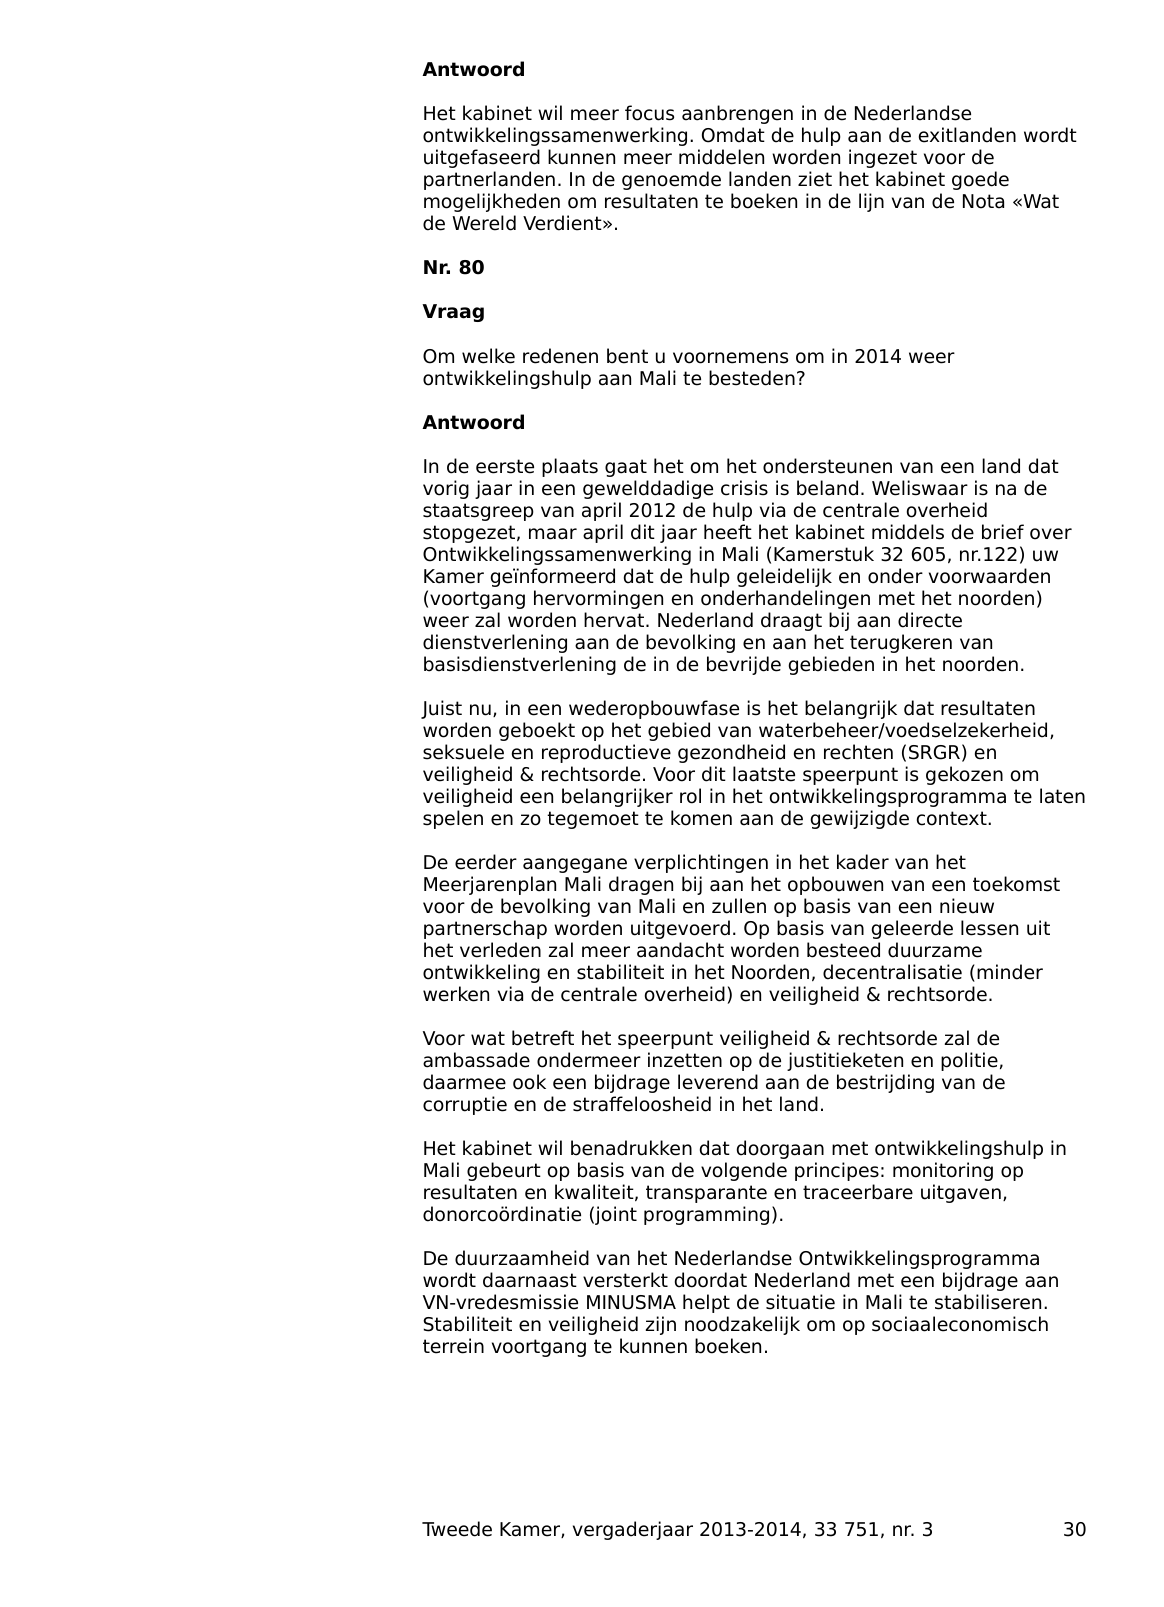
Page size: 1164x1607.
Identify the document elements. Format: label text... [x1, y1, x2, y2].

subtitle Nr. 80 [422, 257, 1087, 279]
subtitle Vraag [422, 301, 1087, 323]
text De duurzaamheid van het Nederlandse Ontwikkelingsprogramma wordt daarnaast versterkt doordat Nederland met een bijdrage aan VN-vredesmissie MINUSMA helpt de situatie in Mali te stabiliseren. Stabiliteit en veiligheid zijn noodzakelijk om op sociaaleconomisch terrein voortgang te kunnen boeken. [422, 1248, 1087, 1358]
text Om welke redenen bent u voornemens om in 2014 weer ontwikkelingshulp aan Mali te besteden? [422, 346, 1087, 389]
text Juist nu, in een wederopbouwfase is het belangrijk dat resultaten worden geboekt op het gebied van waterbeheer/voedselzekerheid, seksuele en reproductieve gezondheid en rechten (SRGR) en veiligheid & rechtsorde. Voor dit laatste speerpunt is gekozen om veiligheid een belangrijker rol in het ontwikkelingsprogramma te laten spelen en zo tegemoet te komen aan de gewijzigde context. [422, 698, 1087, 830]
subtitle Antwoord [422, 412, 1087, 434]
text In de eerste plaats gaat het om het ondersteunen van een land dat vorig jaar in een gewelddadige crisis is beland. Weliswaar is na de staatsgreep van april 2012 de hulp via de centrale overheid stopgezet, maar april dit jaar heeft het kabinet middels de brief over Ontwikkelingssamenwerking in Mali (Kamerstuk 32 605, nr.122) uw Kamer geïnformeerd dat de hulp geleidelijk en onder voorwaarden (voortgang hervormingen en onderhandelingen met het noorden) weer zal worden hervat. Nederland draagt bij aan directe dienstverlening aan de bevolking en aan het terugkeren van basisdienstverlening de in de bevrijde gebieden in het noorden. [422, 456, 1087, 676]
text Het kabinet wil benadrukken dat doorgaan met ontwikkelingshulp in Mali gebeurt op basis van de volgende principes: monitoring op resultaten en kwaliteit, transparante en traceerbare uitgaven, donorcoördinatie (joint programming). [422, 1138, 1087, 1226]
text Voor wat betreft het speerpunt veiligheid & rechtsorde zal de ambassade ondermeer inzetten op de justitieketen en politie, daarmee ook een bijdrage leverend aan de bestrijding van de corruptie en de straffeloosheid in het land. [422, 1028, 1087, 1116]
text Het kabinet wil meer focus aanbrengen in de Nederlandse ontwikkelingssamenwerking. Omdat de hulp aan de exitlanden wordt uitgefaseerd kunnen meer middelen worden ingezet voor de partnerlanden. In de genoemde landen ziet het kabinet goede mogelijkheden om resultaten te boeken in de lijn van de Nota «Wat de Wereld Verdient». [422, 103, 1087, 235]
text De eerder aangegane verplichtingen in het kader van het Meerjarenplan Mali dragen bij aan het opbouwen van een toekomst voor de bevolking van Mali en zullen op basis van een nieuw partnerschap worden uitgevoerd. Op basis van geleerde lessen uit het verleden zal meer aandacht worden besteed duurzame ontwikkeling en stabiliteit in het Noorden, decentralisatie (minder werken via de centrale overheid) en veiligheid & rechtsorde. [422, 852, 1087, 1006]
subtitle Antwoord [422, 59, 1087, 81]
